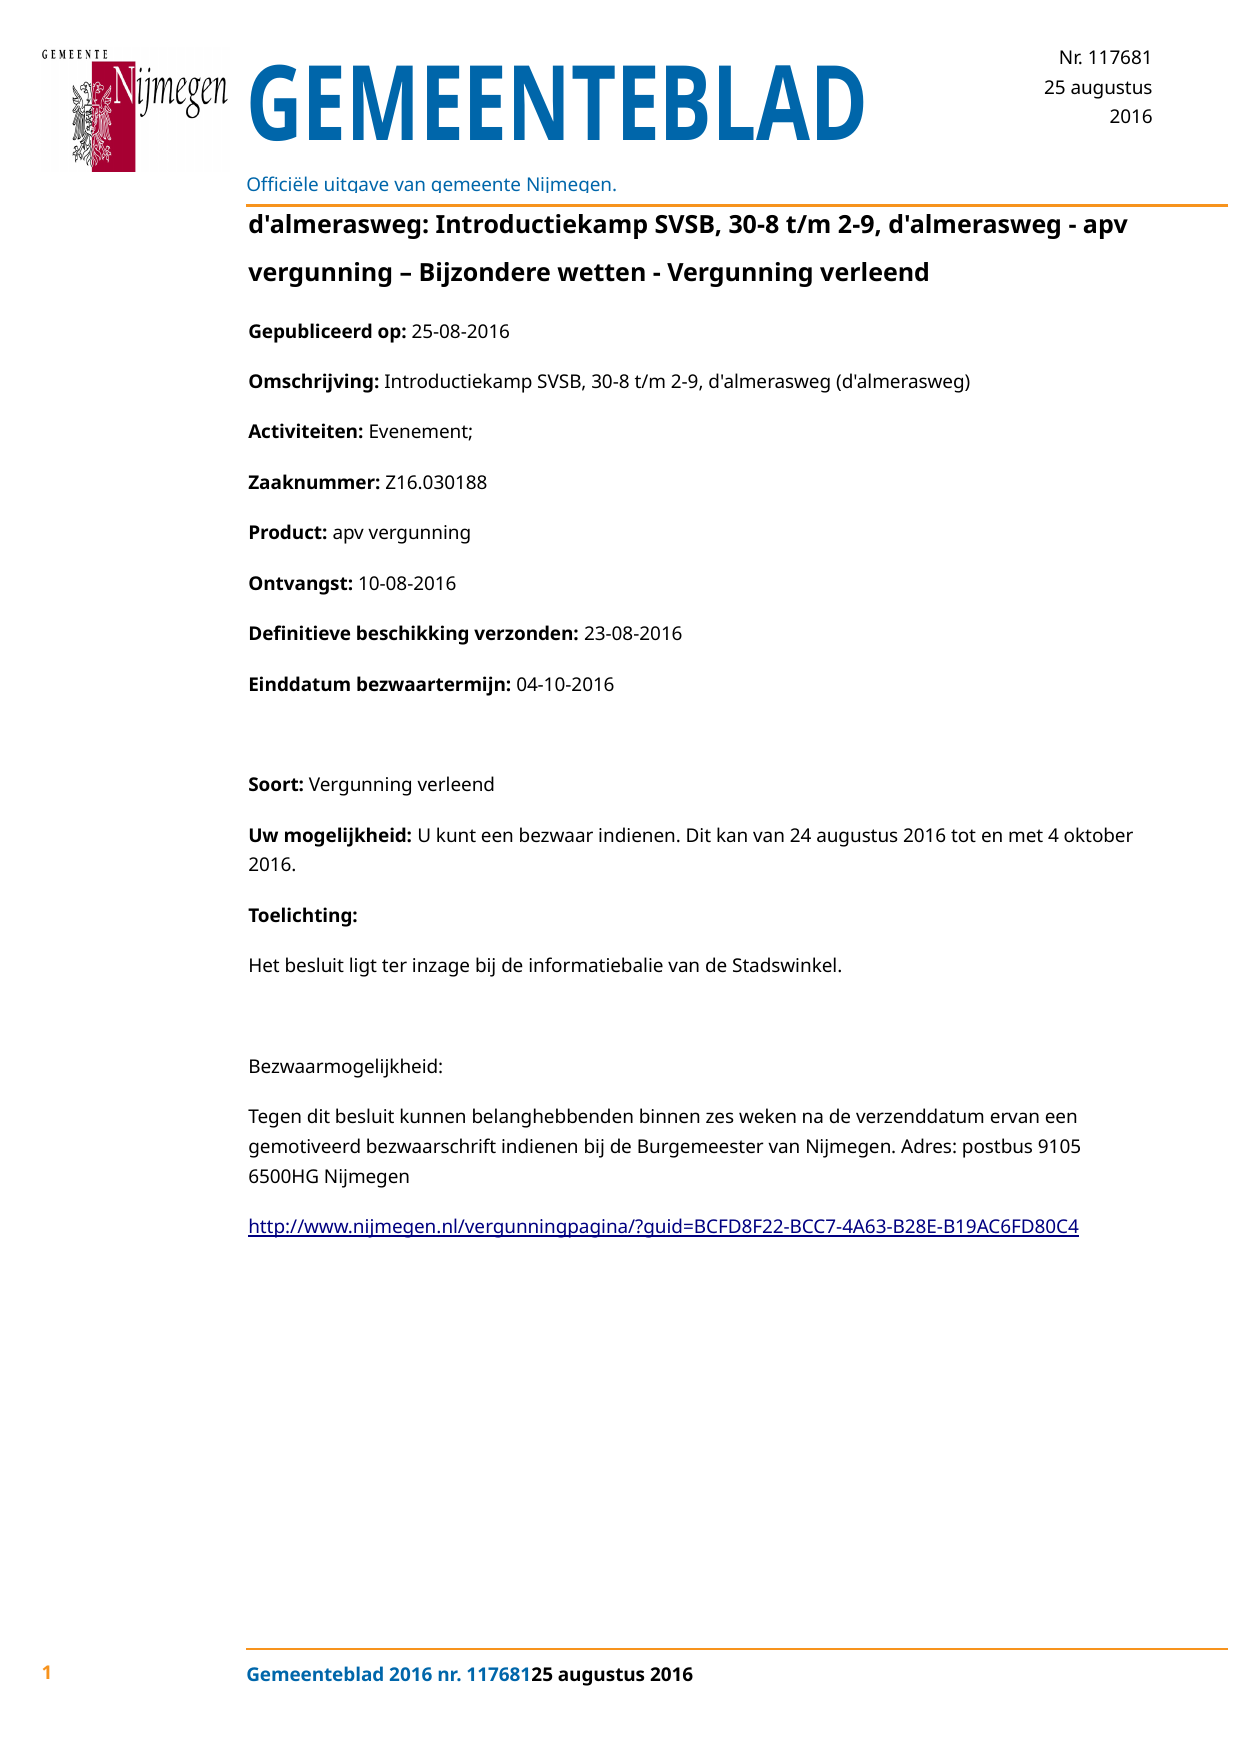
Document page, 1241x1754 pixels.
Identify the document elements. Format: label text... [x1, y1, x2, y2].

text Activiteiten: Evenement; [248, 419, 1152, 444]
picture [41, 47, 231, 172]
text Soort: Vergunning verleend [248, 772, 1152, 797]
text Gepubliceerd op: 25-08-2016 [248, 318, 1152, 344]
text Einddatum bezwaartermijn: 04-10-2016 [248, 671, 1152, 697]
text Omschrijving: Introductiekamp SVSB, 30-8 t/m 2-9, d'almerasweg (d'almerasweg) [248, 368, 1152, 394]
text Product: apv vergunning [248, 519, 1152, 545]
text http://www.nijmegen.nl/vergunningpagina/?guid=BCFD8F22-BCC7-4A63-B28E-B19AC6FD80C4 [248, 1213, 1152, 1239]
text d'almerasweg: Introductiekamp SVSB, 30-8 t/m 2-9, d'almerasweg - apv vergunning – Bijzondere wetten - Vergunning verleend [248, 207, 1152, 288]
text Definitieve beschikking verzonden: 23-08-2016 [248, 620, 1152, 646]
text Toelichting: [248, 902, 1152, 928]
text Het besluit ligt ter inzage bij de informatiebalie van de Stadswinkel. [248, 952, 1152, 978]
text Zaaknummer: Z16.030188 [248, 469, 1152, 495]
text Ontvangst: 10-08-2016 [248, 570, 1152, 596]
text Uw mogelijkheid: U kunt een bezwaar indienen. Dit kan van 24 augustus 2016 tot en met 4 oktober 2016. [248, 822, 1152, 877]
text Bezwaarmogelijkheid: [248, 1053, 1152, 1079]
text Tegen dit besluit kunnen belanghebbenden binnen zes weken na de verzenddatum ervan een gemotiveerd bezwaarschrift indienen bij de Burgemeester van Nijmegen. Adres: postbus 9105 6500HG Nijmegen [248, 1104, 1152, 1189]
